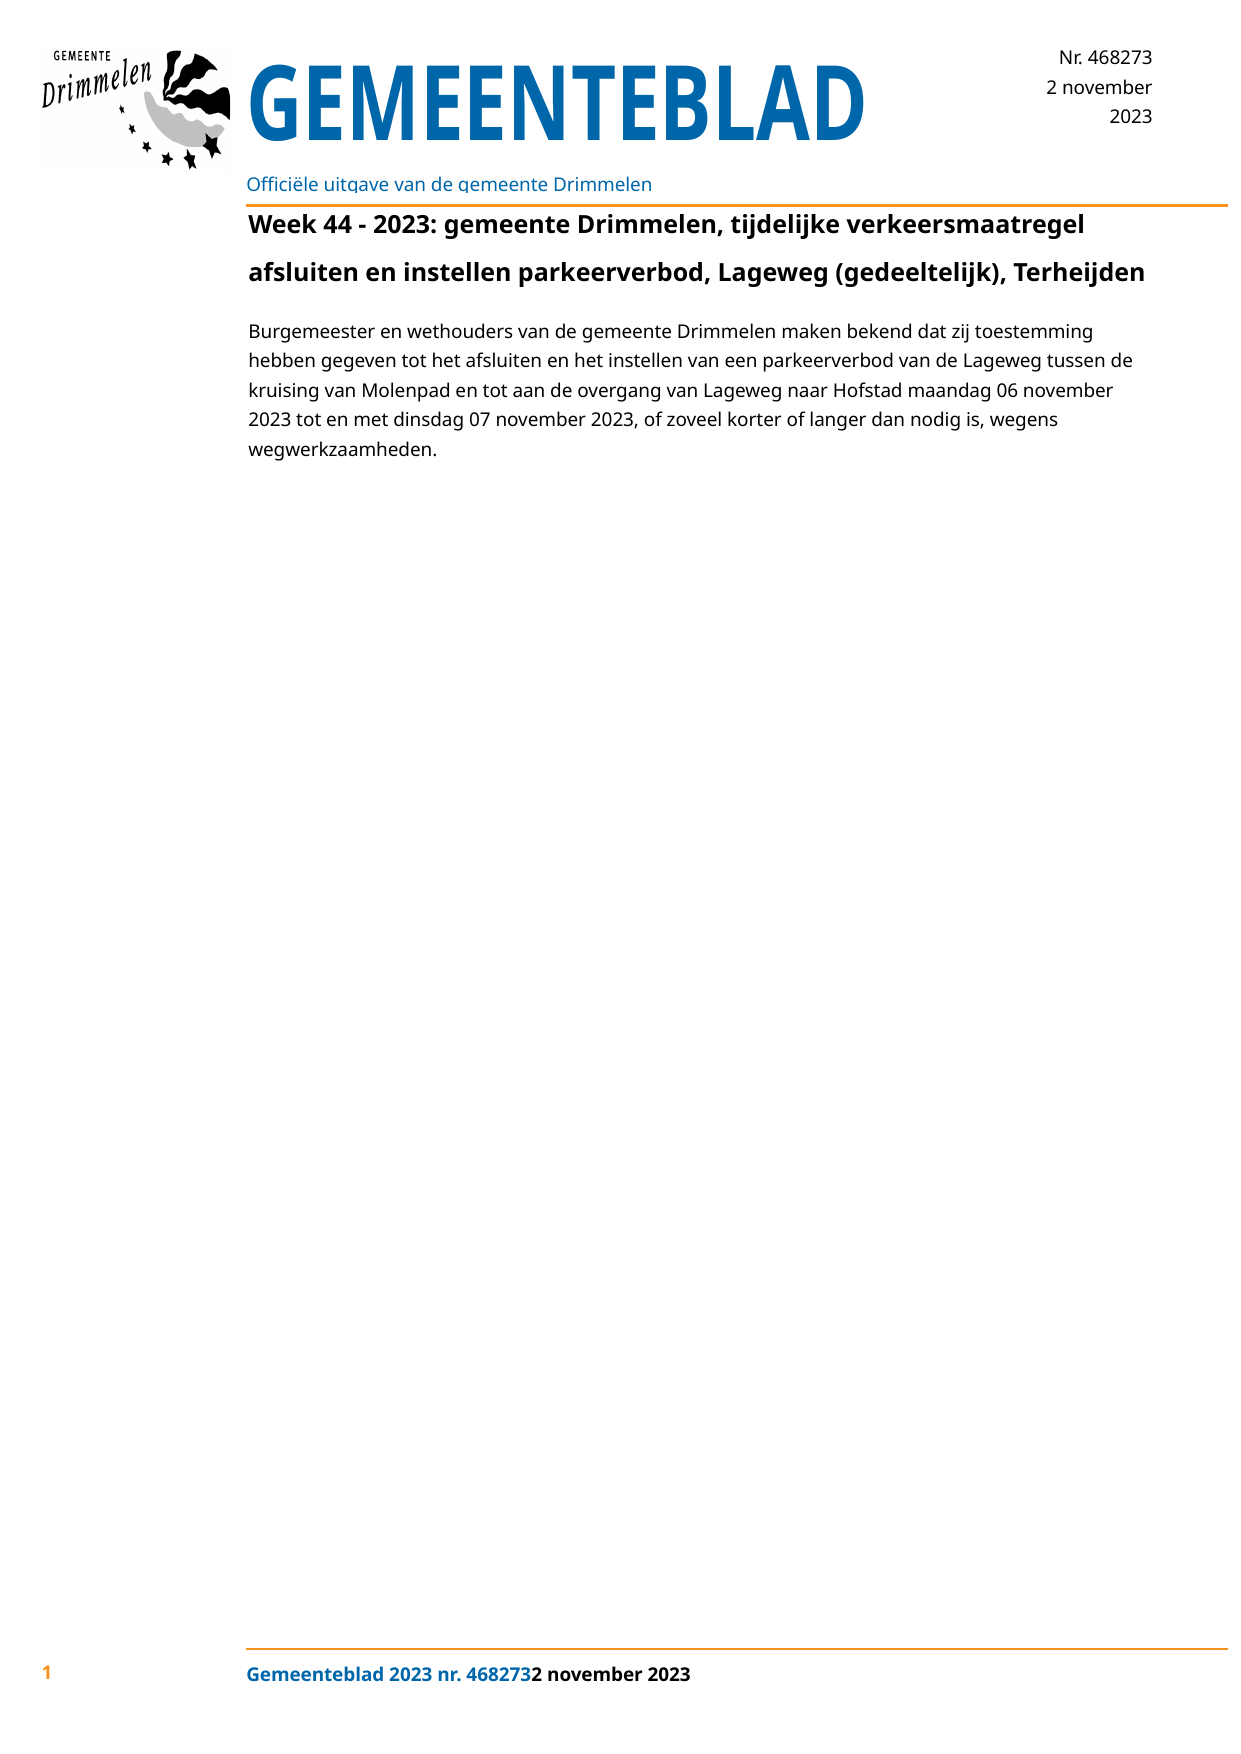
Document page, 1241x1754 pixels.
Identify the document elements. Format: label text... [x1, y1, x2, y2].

text Burgemeester en wethouders van de gemeente Drimmelen maken bekend dat zij toestemming hebben gegeven tot het afsluiten en het instellen van een parkeerverbod van de Lageweg tussen de kruising van Molenpad en tot aan de overgang van Lageweg naar Hofstad maandag 06 november 2023 tot en met dinsdag 07 november 2023, of zoveel korter of langer dan nodig is, wegens wegwerkzaamheden. [248, 318, 1152, 462]
picture [41, 47, 231, 172]
text Week 44 - 2023: gemeente Drimmelen, tijdelijke verkeersmaatregel afsluiten en instellen parkeerverbod, Lageweg (gedeeltelijk), Terheijden [248, 207, 1152, 288]
